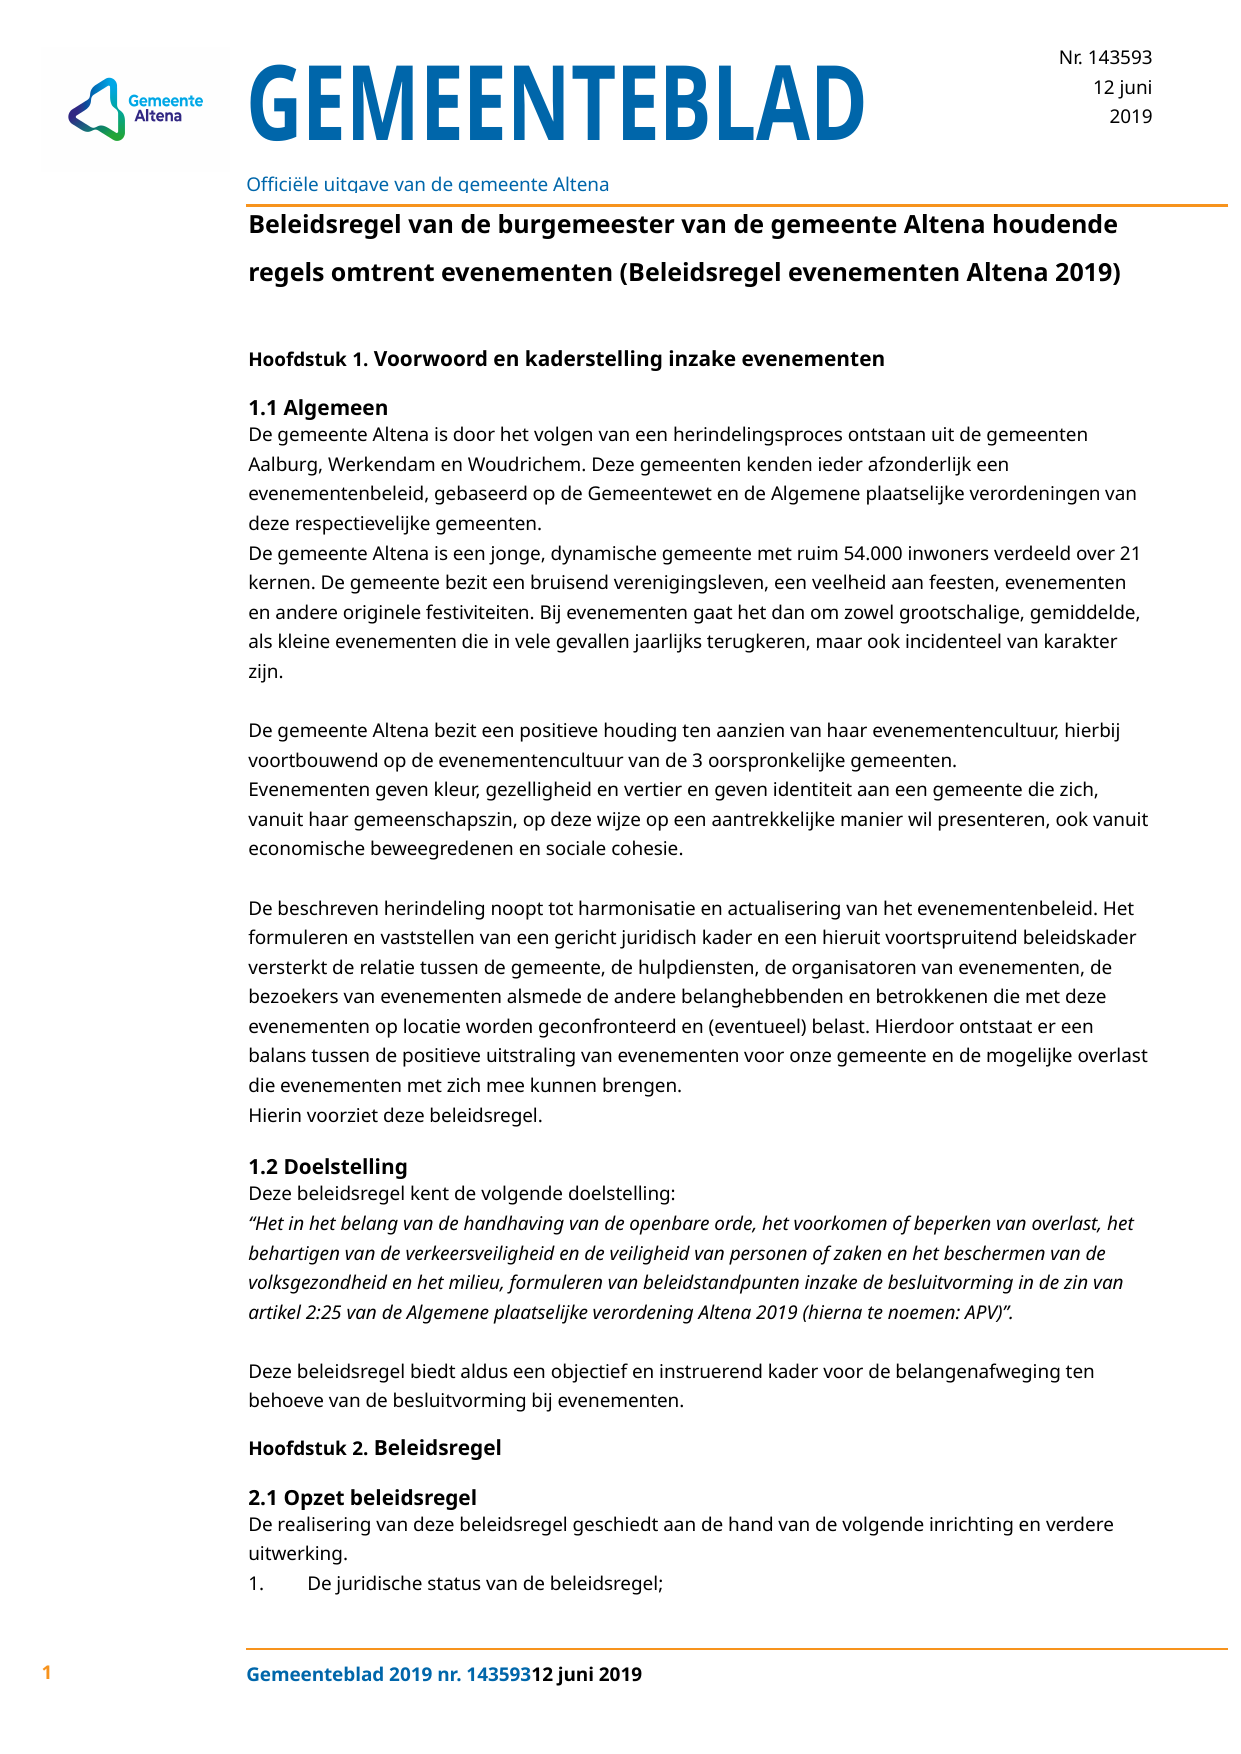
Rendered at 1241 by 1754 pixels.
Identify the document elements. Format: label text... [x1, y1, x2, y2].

text De gemeente Altena bezit een positieve houding ten aanzien van haar evenementencultuur, hierbij voortbouwend op de evenementencultuur van de 3 oorspronkelijke gemeenten. [248, 717, 1152, 772]
text Evenementen geven kleur, gezelligheid en vertier en geven identiteit aan een gemeente die zich, vanuit haar gemeenschapszin, op deze wijze op een aantrekkelijke manier wil presenteren, ook vanuit economische beweegredenen en sociale cohesie. [248, 776, 1152, 861]
text Hoofdstuk 1. Voorwoord en kaderstelling inzake evenementen [248, 344, 1152, 372]
text 2.1 Opzet beleidsregel [248, 1483, 1152, 1511]
text “Het in het belang van de handhaving van de openbare orde, het voorkomen of beperken van overlast, het behartigen van de verkeersveiligheid en de veiligheid van personen of zaken en het beschermen van de volksgezondheid en het milieu, formuleren van beleidstandpunten inzake de besluitvorming in de zin van artikel 2:25 van de Algemene plaatselijke verordening Altena 2019 (hierna te noemen: APV)”. [248, 1210, 1152, 1325]
text Hoofdstuk 2. Beleidsregel [248, 1433, 1152, 1462]
text De realisering van deze beleidsregel geschiedt aan de hand van de volgende inrichting en verdere uitwerking. [248, 1511, 1152, 1566]
text Deze beleidsregel kent de volgende doelstelling: [248, 1181, 1152, 1206]
text 1.1 Algemeen [248, 393, 1152, 421]
text De gemeente Altena is een jonge, dynamische gemeente met ruim 54.000 inwoners verdeeld over 21 kernen. De gemeente bezit een bruisend verenigingsleven, een veelheid aan feesten, evenementen en andere originele festiviteiten. Bij evenementen gaat het dan om zowel grootschalige, gemiddelde, als kleine evenementen die in vele gevallen jaarlijks terugkeren, maar ook incidenteel van karakter zijn. [248, 540, 1152, 684]
text Deze beleidsregel biedt aldus een objectief en instruerend kader voor de belangenafweging ten behoeve van de besluitvorming bij evenementen. [248, 1358, 1152, 1413]
picture [41, 47, 231, 172]
text Hierin voorziet deze beleidsregel. [248, 1102, 1152, 1127]
text Beleidsregel van de burgemeester van de gemeente Altena houdende regels omtrent evenementen (Beleidsregel evenementen Altena 2019) [248, 207, 1152, 288]
text De beschreven herindeling noopt tot harmonisatie en actualisering van het evenementenbeleid. Het formuleren en vaststellen van een gericht juridisch kader en een hieruit voortspruitend beleidskader versterkt de relatie tussen de gemeente, de hulpdiensten, de organisatoren van evenementen, de bezoekers van evenementen alsmede de andere belanghebbenden en betrokkenen die met deze evenementen op locatie worden geconfronteerd en (eventueel) belast. Hierdoor ontstaat er een balans tussen de positieve uitstraling van evenementen voor onze gemeente en de mogelijke overlast die evenementen met zich mee kunnen brengen. [248, 895, 1152, 1098]
text De gemeente Altena is door het volgen van een herindelingsproces ontstaan uit de gemeenten Aalburg, Werkendam en Woudrichem. Deze gemeenten kenden ieder afzonderlijk een evenementenbeleid, gebaseerd op de Gemeentewet en de Algemene plaatselijke verordeningen van deze respectievelijke gemeenten. [248, 421, 1152, 536]
list De juridische status van de beleidsregel; [248, 1570, 1152, 1596]
text 1.2 Doelstelling [248, 1152, 1152, 1181]
